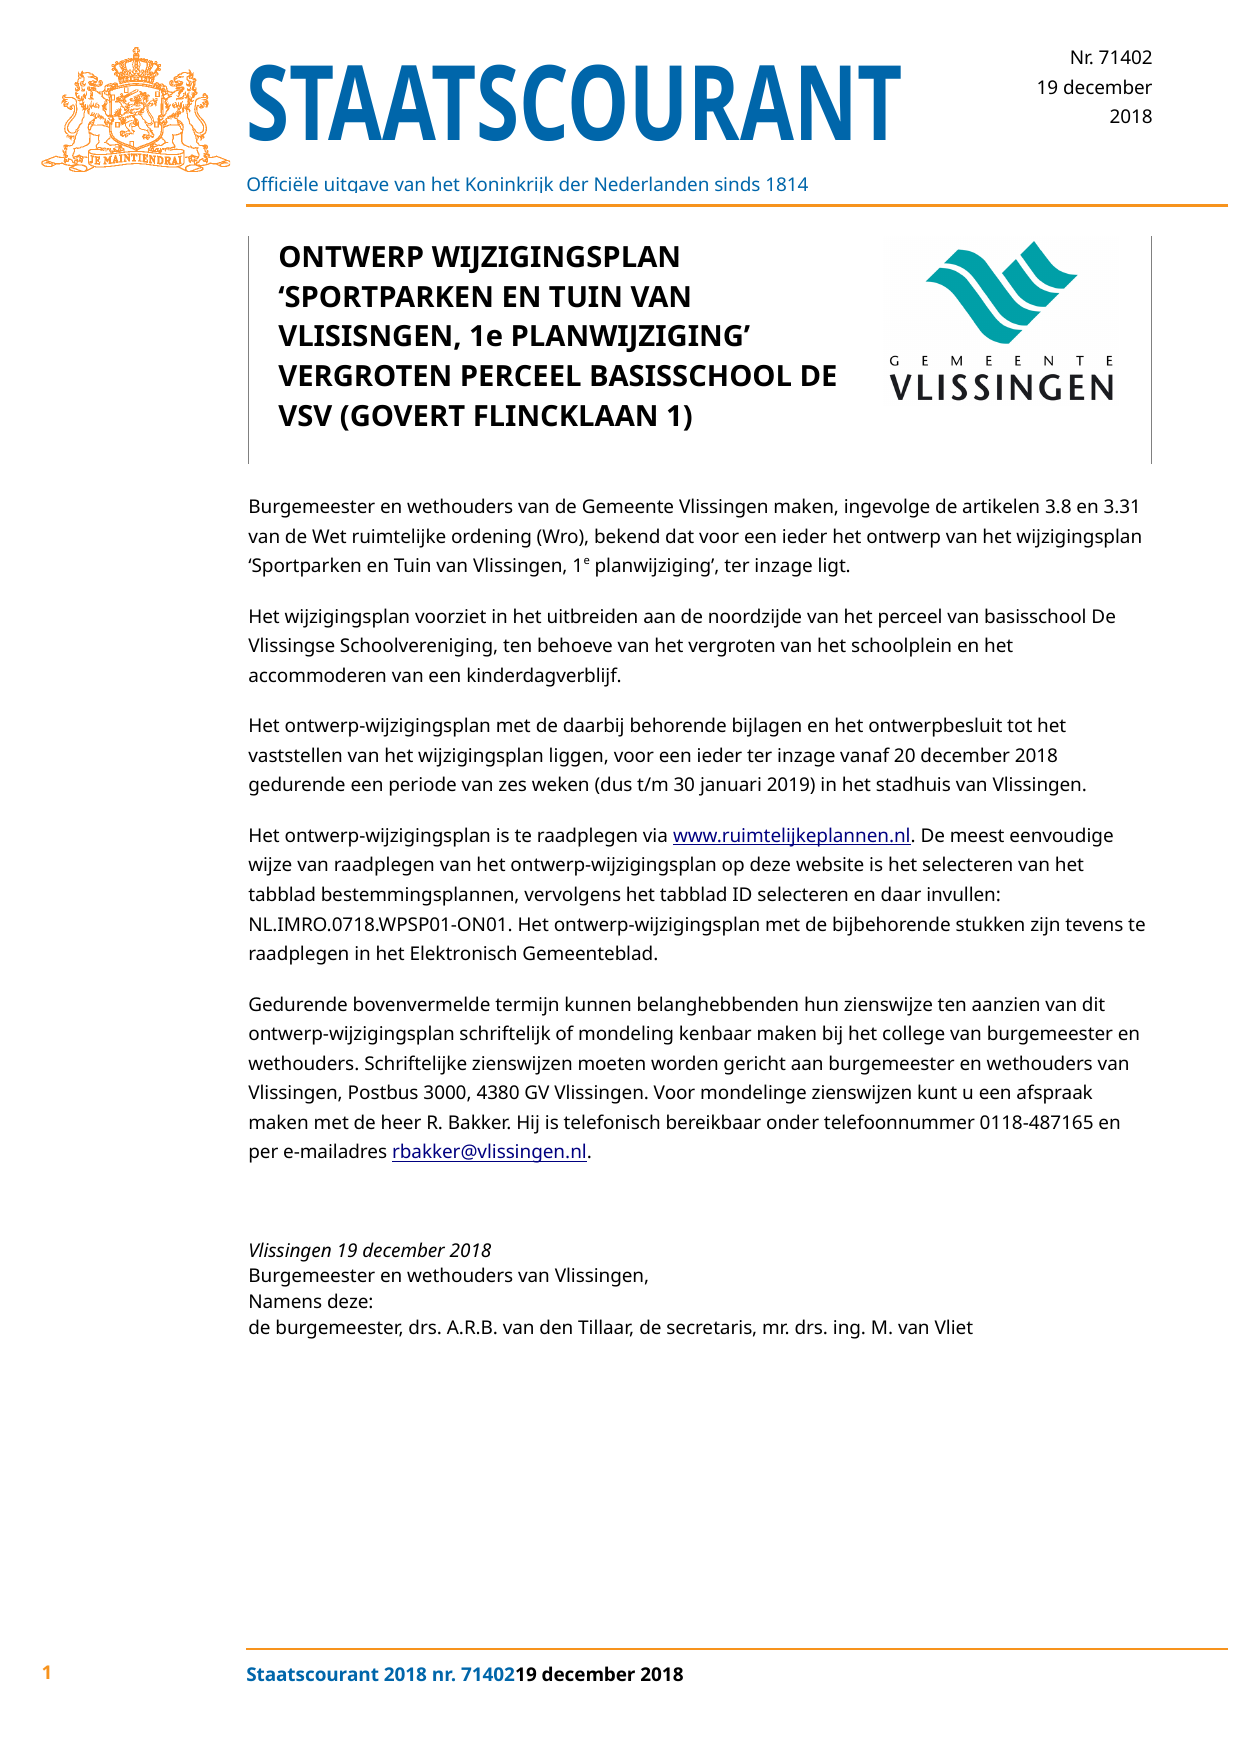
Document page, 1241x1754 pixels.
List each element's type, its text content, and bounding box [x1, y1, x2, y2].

text Burgemeester en wethouders van Vlissingen, [248, 1263, 1152, 1288]
text Het ontwerp-wijzigingsplan is te raadplegen via www.ruimtelijkeplannen.nl. De meest eenvoudige wijze van raadplegen van het ontwerp-wijzigingsplan op deze website is het selecteren van het tabblad bestemmingsplannen, vervolgens het tabblad ID selecteren en daar invullen: NL.IMRO.0718.WPSP01-ON01. Het ontwerp-wijzigingsplan met de bijbehorende stukken zijn tevens te raadplegen in het Elektronisch Gemeenteblad. [248, 822, 1152, 966]
text Namens deze: [248, 1288, 1152, 1314]
text Het wijzigingsplan voorziet in het uitbreiden aan de noordzijde van het perceel van basisschool De Vlissingse Schoolvereniging, ten behoeve van het vergroten van het schoolplein en het accommoderen van een kinderdagverblijf. [248, 603, 1152, 688]
picture [882, 236, 1119, 406]
text Gedurende bovenvermelde termijn kunnen belanghebbenden hun zienswijze ten aanzien van dit ontwerp-wijzigingsplan schriftelijk of mondeling kenbaar maken bij het college van burgemeester en wethouders. Schriftelijke zienswijzen moeten worden gericht aan burgemeester en wethouders van Vlissingen, Postbus 3000, 4380 GV Vlissingen. Voor mondelinge zienswijzen kunt u een afspraak maken met de heer R. Bakker. Hij is telefonisch bereikbaar onder telefoonnummer 0118-487165 en per e-mailadres rbakker@vlissingen.nl. [248, 991, 1152, 1164]
text Vlissingen 19 december 2018 [248, 1237, 1152, 1263]
text de burgemeester, drs. A.R.B. van den Tillaar, de secretaris, mr. drs. ing. M. van Vliet [248, 1314, 1152, 1340]
text Het ontwerp-wijzigingsplan met de daarbij behorende bijlagen en het ontwerpbesluit tot het vaststellen van het wijzigingsplan liggen, voor een ieder ter inzage vanaf 20 december 2018 gedurende een periode van zes weken (dus t/m 30 januari 2019) in het stadhuis van Vlissingen. [248, 712, 1152, 797]
table_header ONTWERP WIJZIGINGSPLAN ‘SPORTPARKEN EN TUIN VAN VLISISNGEN, 1e PLANWIJZIGING’ VERGROTEN PERCEEL BASISSCHOOL DE VSV (GOVERT FLINCKLAAN 1) [249, 236, 850, 464]
table_header [850, 236, 1151, 464]
picture [41, 47, 231, 172]
text Burgemeester en wethouders van de Gemeente Vlissingen maken, ingevolge de artikelen 3.8 en 3.31 van de Wet ruimtelijke ordening (Wro), bekend dat voor een ieder het ontwerp van het wijzigingsplan ‘Sportparken en Tuin van Vlissingen, 1e planwijziging’, ter inzage ligt. [248, 493, 1152, 578]
